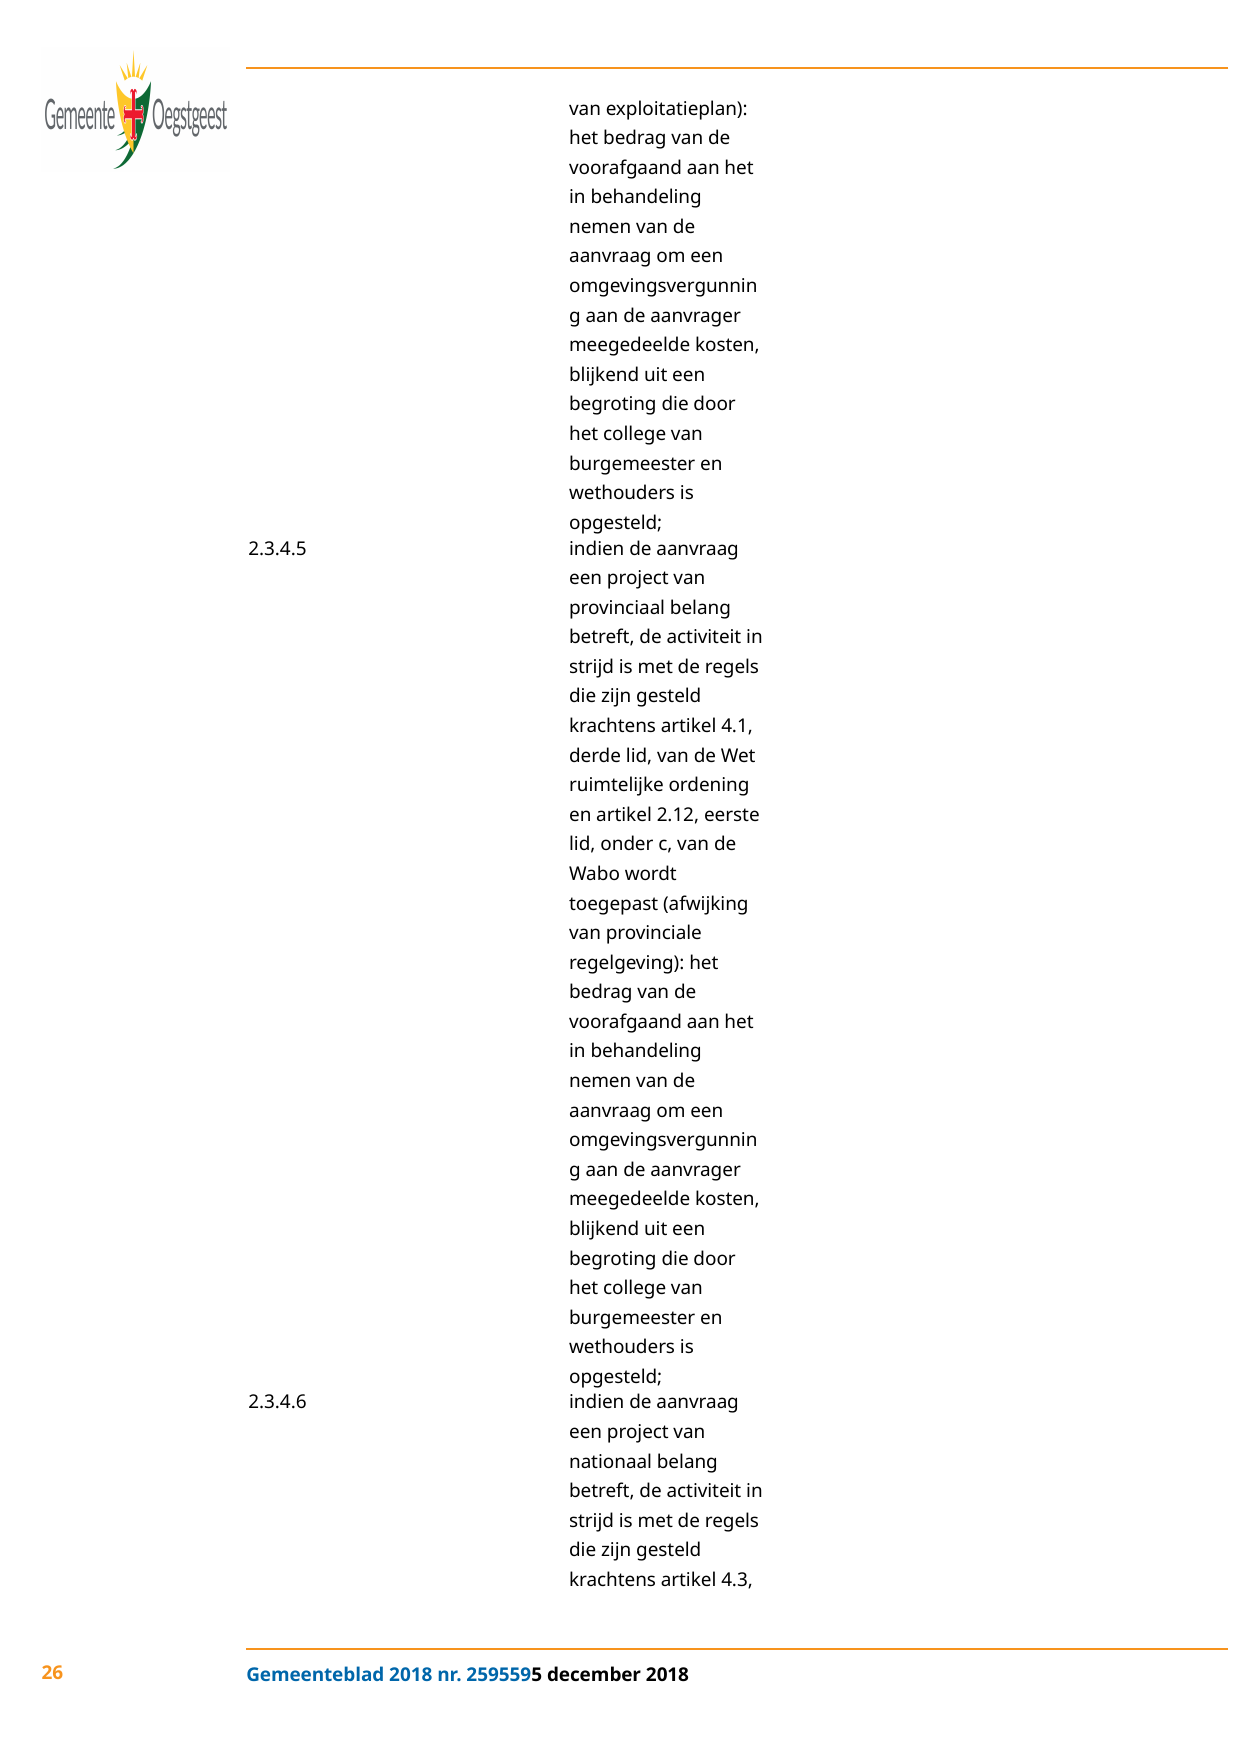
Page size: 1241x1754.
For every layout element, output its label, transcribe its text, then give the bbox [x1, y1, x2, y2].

table_cell indien de aanvraag een project van nationaal belang betreft, de activiteit in strijd is met de regels die zijn gesteld krachtens artikel 4.3, [569, 1389, 763, 1592]
table_cell [763, 95, 957, 535]
table_cell 2.3.4.5 [248, 535, 569, 1389]
picture [41, 47, 231, 172]
table_cell van exploitatieplan): het bedrag van de voorafgaand aan het in behandeling nemen van de aanvraag om een omgevingsvergunning aan de aanvrager meegedeelde kosten, blijkend uit een begroting die door het college van burgemeester en wethouders is opgesteld; [569, 95, 763, 535]
table_cell [958, 535, 1152, 1389]
table_cell [763, 1389, 957, 1592]
table_cell 2.3.4.6 [248, 1389, 569, 1592]
table_cell [763, 535, 957, 1389]
table_cell [958, 1389, 1152, 1592]
table_cell indien de aanvraag een project van provinciaal belang betreft, de activiteit in strijd is met de regels die zijn gesteld krachtens artikel 4.1, derde lid, van de Wet ruimtelijke ordening en artikel 2.12, eerste lid, onder c, van de Wabo wordt toegepast (afwijking van provinciale regelgeving): het bedrag van de voorafgaand aan het in behandeling nemen van de aanvraag om een omgevingsvergunning aan de aanvrager meegedeelde kosten, blijkend uit een begroting die door het college van burgemeester en wethouders is opgesteld; [569, 535, 763, 1389]
table_cell [958, 95, 1152, 535]
table_cell [248, 95, 569, 535]
